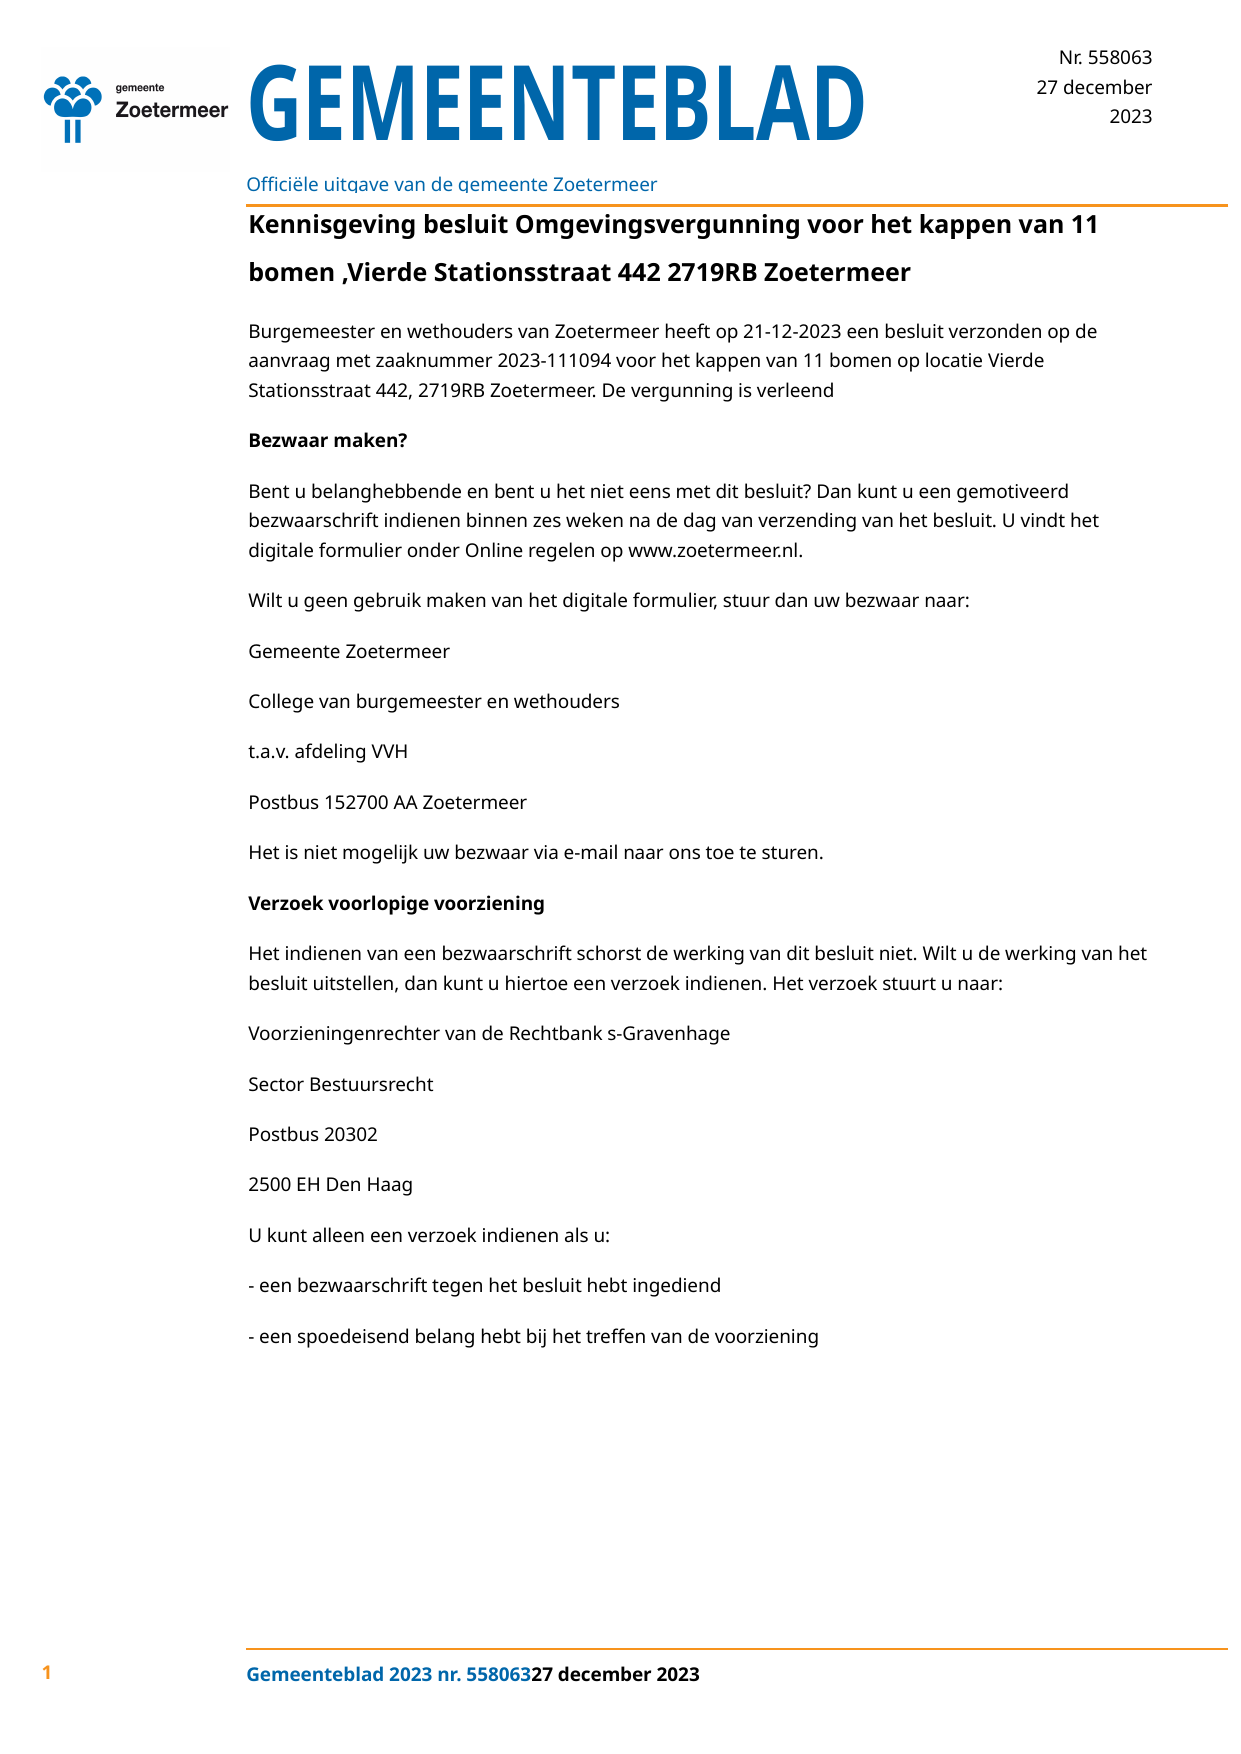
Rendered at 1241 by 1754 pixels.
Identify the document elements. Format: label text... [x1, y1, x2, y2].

text Gemeente Zoetermeer [248, 638, 1152, 664]
text Postbus 152700 AA Zoetermeer [248, 789, 1152, 815]
text Sector Bestuursrecht [248, 1071, 1152, 1097]
text t.a.v. afdeling VVH [248, 739, 1152, 764]
text Verzoek voorlopige voorziening [248, 890, 1152, 916]
text Voorzieningenrechter van de Rechtbank s-Gravenhage [248, 1020, 1152, 1046]
text Wilt u geen gebruik maken van het digitale formulier, stuur dan uw bezwaar naar: [248, 587, 1152, 613]
text - een spoedeisend belang hebt bij het treffen van de voorziening [248, 1323, 1152, 1349]
text 2500 EH Den Haag [248, 1172, 1152, 1197]
text Het is niet mogelijk uw bezwaar via e-mail naar ons toe te sturen. [248, 839, 1152, 865]
text Bent u belanghebbende en bent u het niet eens met dit besluit? Dan kunt u een gemotiveerd bezwaarschrift indienen binnen zes weken na de dag van verzending van het besluit. U vindt het digitale formulier onder Online regelen op www.zoetermeer.nl. [248, 478, 1152, 563]
text Postbus 20302 [248, 1121, 1152, 1147]
text Kennisgeving besluit Omgevingsvergunning voor het kappen van 11 bomen ,Vierde Stationsstraat 442 2719RB Zoetermeer [248, 207, 1152, 288]
text - een bezwaarschrift tegen het besluit hebt ingediend [248, 1272, 1152, 1298]
picture [41, 47, 231, 172]
text College van burgemeester en wethouders [248, 688, 1152, 714]
text Het indienen van een bezwaarschrift schorst de werking van dit besluit niet. Wilt u de werking van het besluit uitstellen, dan kunt u hiertoe een verzoek indienen. Het verzoek stuurt u naar: [248, 940, 1152, 996]
text Burgemeester en wethouders van Zoetermeer heeft op 21-12-2023 een besluit verzonden op de aanvraag met zaaknummer 2023-111094 voor het kappen van 11 bomen op locatie Vierde Stationsstraat 442, 2719RB Zoetermeer. De vergunning is verleend [248, 318, 1152, 403]
text Bezwaar maken? [248, 427, 1152, 453]
text U kunt alleen een verzoek indienen als u: [248, 1222, 1152, 1248]
